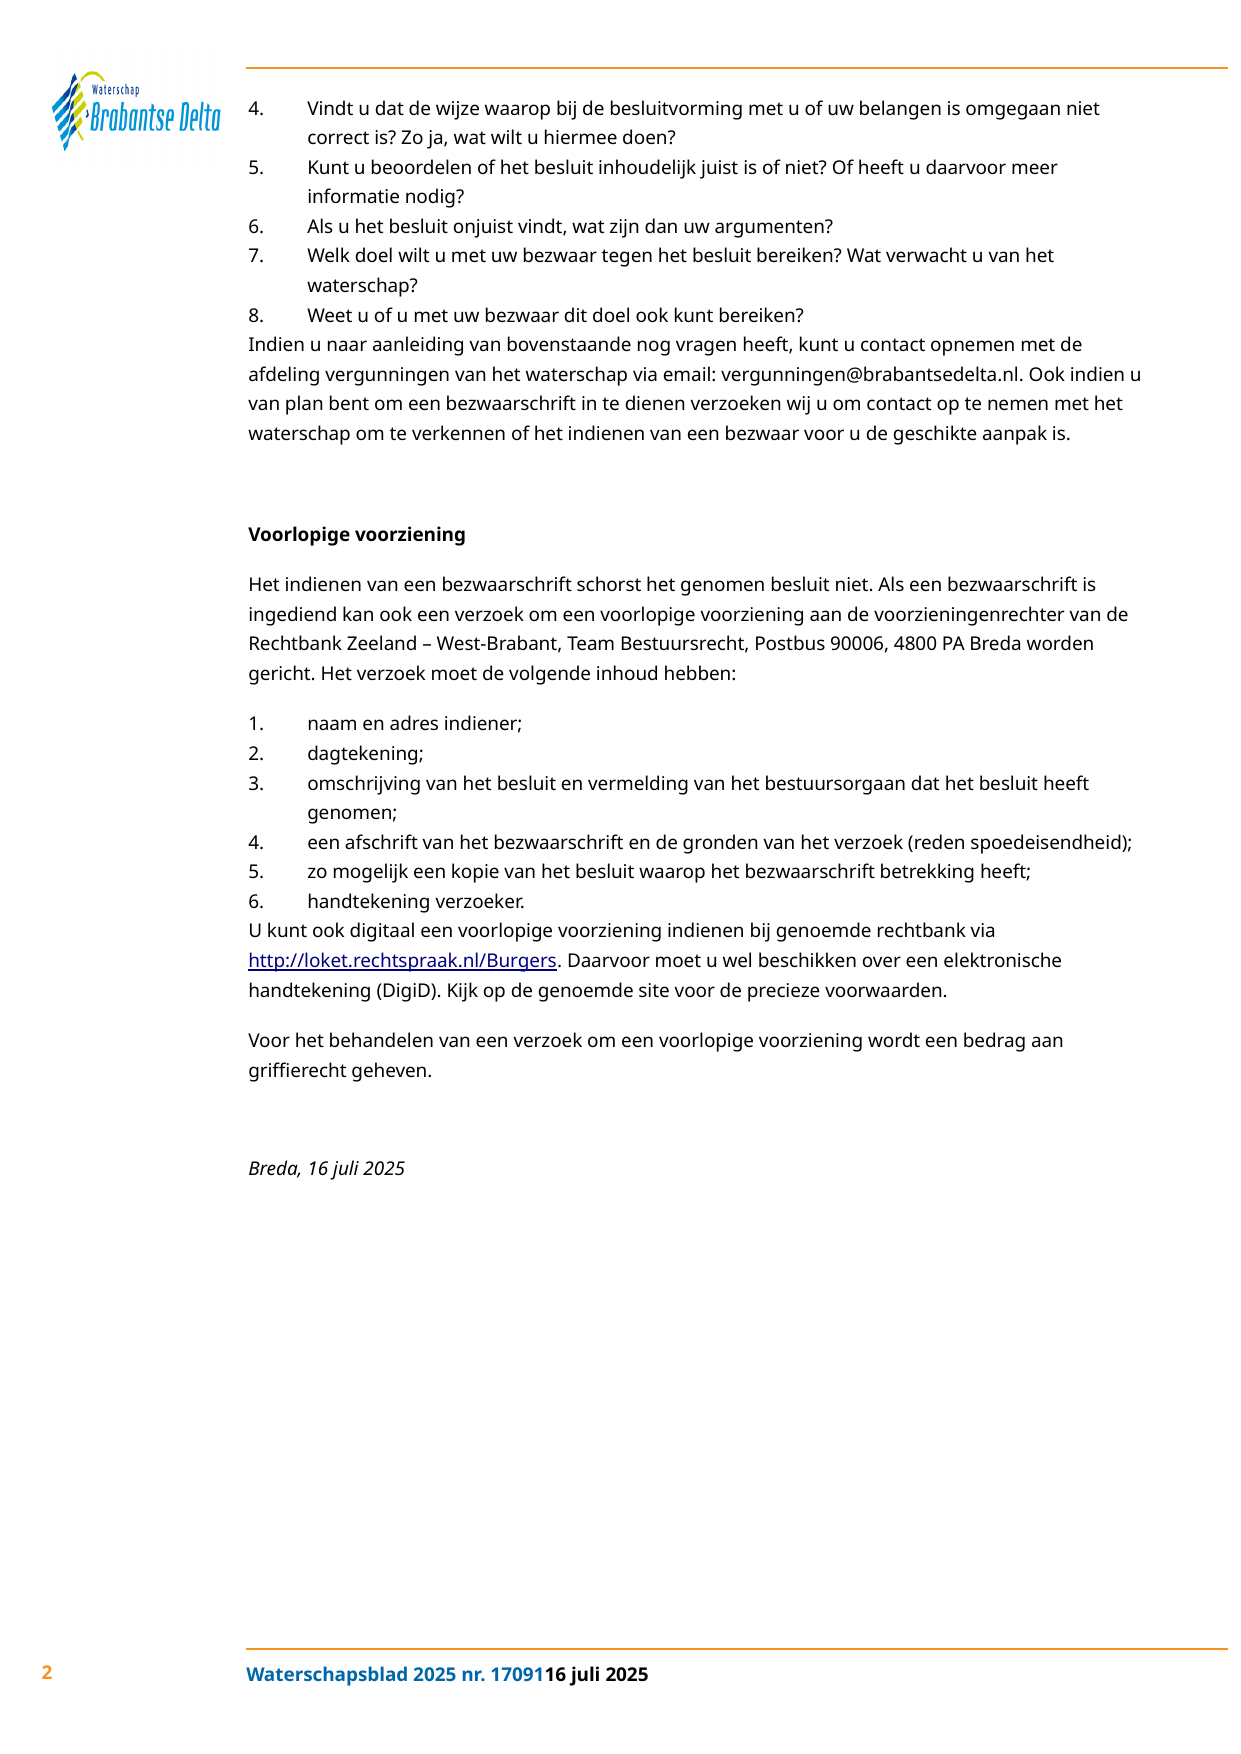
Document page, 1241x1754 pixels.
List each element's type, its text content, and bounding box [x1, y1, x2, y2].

list een afschrift van het bezwaarschrift en de gronden van het verzoek (reden spoedeisendheid); [248, 829, 1152, 855]
list handtekening verzoeker. [248, 888, 1152, 914]
list dagtekening; [248, 740, 1152, 766]
list Weet u of u met uw bezwaar dit doel ook kunt bereiken? [248, 302, 1152, 328]
text Indien u naar aanleiding van bovenstaande nog vragen heeft, kunt u contact opnemen met de afdeling vergunningen van het waterschap via email: vergunningen@brabantsedelta.nl. Ook indien u van plan bent om een bezwaarschrift in te dienen verzoeken wij u om contact op te nemen met het waterschap om te verkennen of het indienen van een bezwaar voor u de geschikte aanpak is. [248, 331, 1152, 446]
list Vindt u dat de wijze waarop bij de besluitvorming met u of uw belangen is omgegaan niet correct is? Zo ja, wat wilt u hiermee doen? [248, 95, 1152, 150]
text Het indienen van een bezwaarschrift schorst het genomen besluit niet. Als een bezwaarschrift is ingediend kan ook een verzoek om een voorlopige voorziening aan de voorzieningenrechter van de Rechtbank Zeeland – West-Brabant, Team Bestuursrecht, Postbus 90006, 4800 PA Breda worden gericht. Het verzoek moet de volgende inhoud hebben: [248, 571, 1152, 686]
list Welk doel wilt u met uw bezwaar tegen het besluit bereiken? Wat verwacht u van het waterschap? [248, 243, 1152, 298]
picture [41, 47, 231, 172]
list naam en adres indiener; [248, 711, 1152, 736]
list Kunt u beoordelen of het besluit inhoudelijk juist is of niet? Of heeft u daarvoor meer informatie nodig? [248, 154, 1152, 209]
text Voor het behandelen van een verzoek om een voorlopige voorziening wordt een bedrag aan griffierecht geheven. [248, 1027, 1152, 1083]
text Breda, 16 juli 2025 [248, 1155, 1152, 1181]
list omschrijving van het besluit en vermelding van het bestuursorgaan dat het besluit heeft genomen; [248, 770, 1152, 825]
text U kunt ook digitaal een voorlopige voorziening indienen bij genoemde rechtbank via http://loket.rechtspraak.nl/Burgers. Daarvoor moet u wel beschikken over een elektronische handtekening (DigiD). Kijk op de genoemde site voor de precieze voorwaarden. [248, 918, 1152, 1003]
list Als u het besluit onjuist vindt, wat zijn dan uw argumenten? [248, 213, 1152, 239]
list zo mogelijk een kopie van het besluit waarop het bezwaarschrift betrekking heeft; [248, 858, 1152, 884]
text Voorlopige voorziening [248, 521, 1152, 547]
